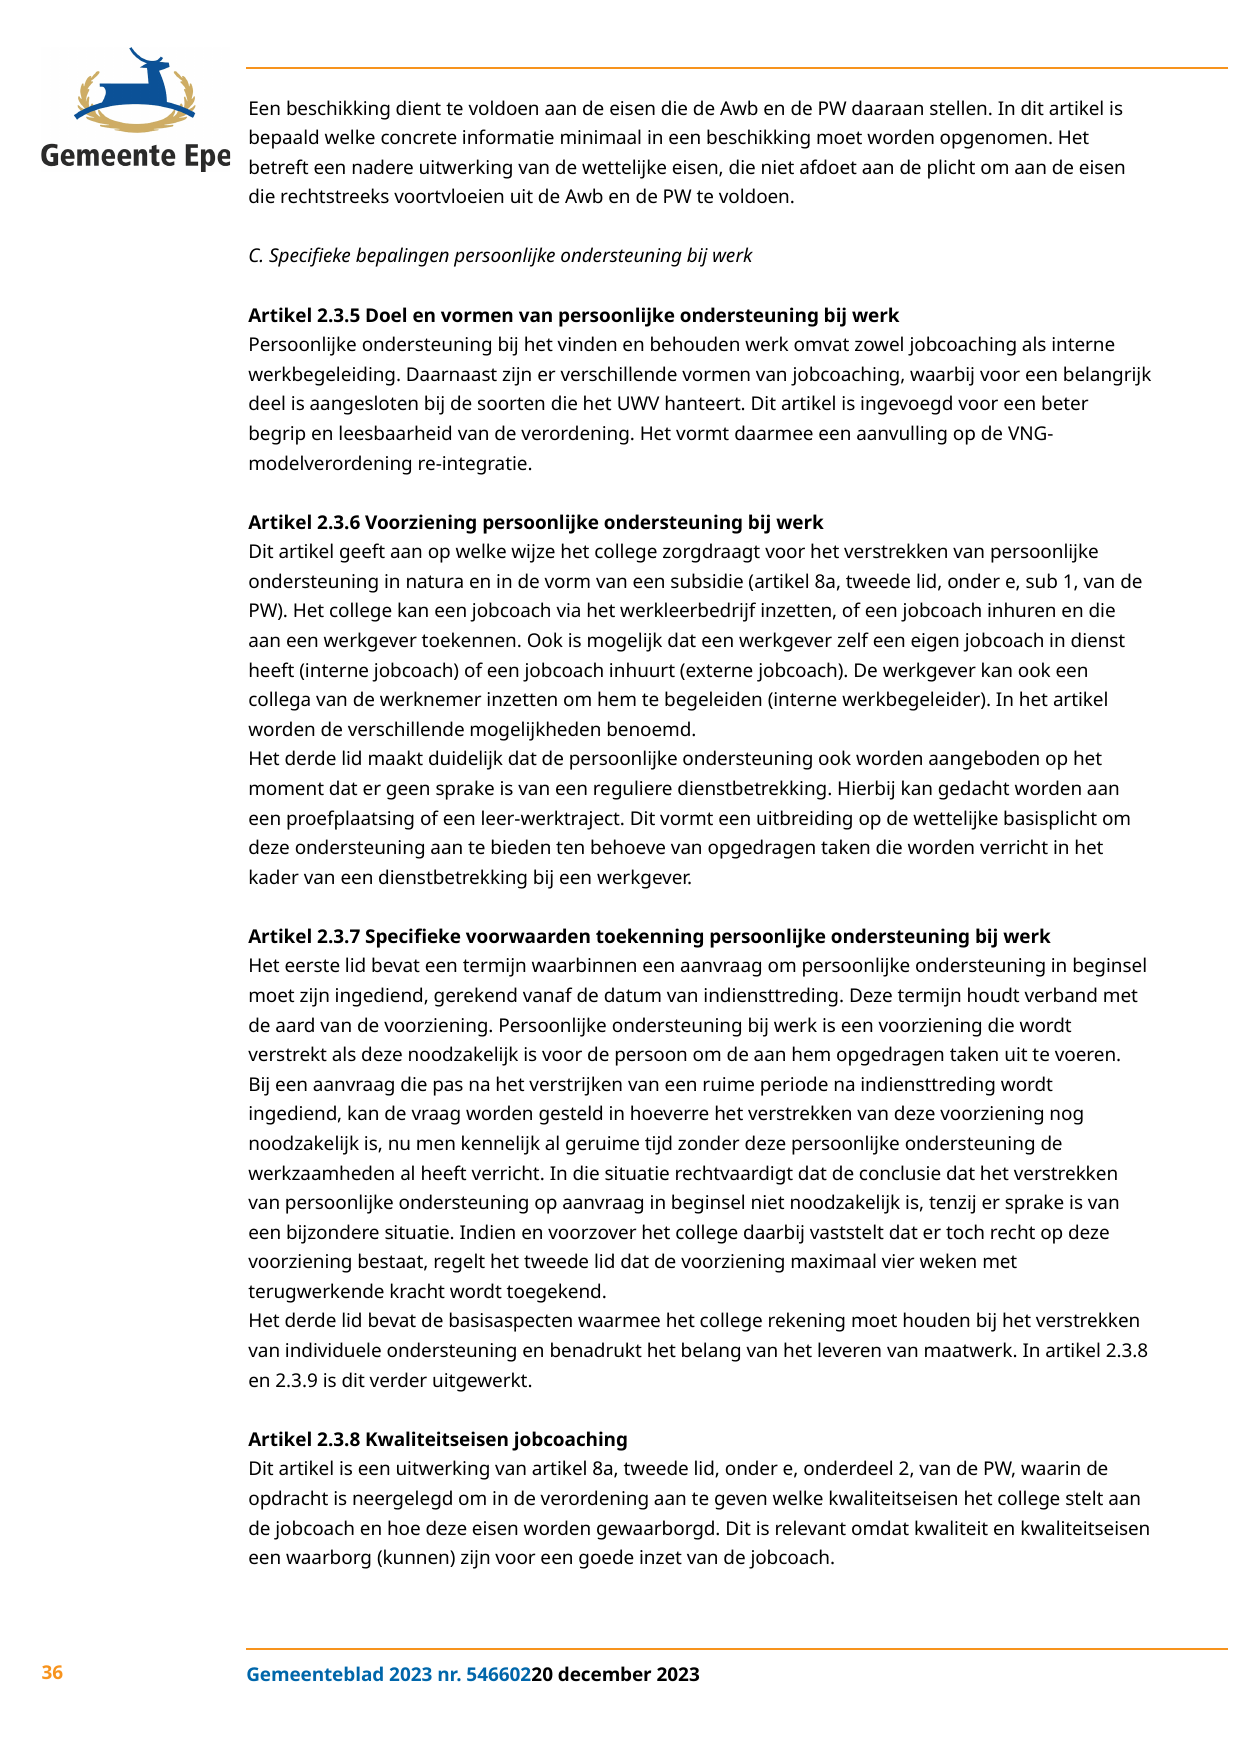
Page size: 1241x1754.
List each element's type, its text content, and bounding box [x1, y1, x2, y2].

text Dit artikel is een uitwerking van artikel 8a, tweede lid, onder e, onderdeel 2, van de PW, waarin de opdracht is neergelegd om in de verordening aan te geven welke kwaliteitseisen het college stelt aan de jobcoach en hoe deze eisen worden gewaarborgd. Dit is relevant omdat kwaliteit en kwaliteitseisen een waarborg (kunnen) zijn voor een goede inzet van de jobcoach. [248, 1456, 1152, 1570]
text Artikel 2.3.7 Specifieke voorwaarden toekenning persoonlijke ondersteuning bij werk [248, 923, 1152, 949]
text Artikel 2.3.8 Kwaliteitseisen jobcoaching [248, 1426, 1152, 1452]
text C. Specifieke bepalingen persoonlijke ondersteuning bij werk [248, 243, 1152, 268]
text Artikel 2.3.6 Voorziening persoonlijke ondersteuning bij werk [248, 509, 1152, 535]
text Het eerste lid bevat een termijn waarbinnen een aanvraag om persoonlijke ondersteuning in beginsel moet zijn ingediend, gerekend vanaf de datum van indiensttreding. Deze termijn houdt verband met de aard van de voorziening. Persoonlijke ondersteuning bij werk is een voorziening die wordt verstrekt als deze noodzakelijk is voor de persoon om de aan hem opgedragen taken uit te voeren. [248, 953, 1152, 1067]
text Artikel 2.3.5 Doel en vormen van persoonlijke ondersteuning bij werk [248, 302, 1152, 328]
text Het derde lid bevat de basisaspecten waarmee het college rekening moet houden bij het verstrekken van individuele ondersteuning en benadrukt het belang van het leveren van maatwerk. In artikel 2.3.8 en 2.3.9 is dit verder uitgewerkt. [248, 1308, 1152, 1393]
text Persoonlijke ondersteuning bij het vinden en behouden werk omvat zowel jobcoaching als interne werkbegeleiding. Daarnaast zijn er verschillende vormen van jobcoaching, waarbij voor een belangrijk deel is aangesloten bij de soorten die het UWV hanteert. Dit artikel is ingevoegd voor een beter begrip en leesbaarheid van de verordening. Het vormt daarmee een aanvulling op de VNG-modelverordening re-integratie. [248, 331, 1152, 476]
text Het derde lid maakt duidelijk dat de persoonlijke ondersteuning ook worden aangeboden op het moment dat er geen sprake is van een reguliere dienstbetrekking. Hierbij kan gedacht worden aan een proefplaatsing of een leer-werktraject. Dit vormt een uitbreiding op de wettelijke basisplicht om deze ondersteuning aan te bieden ten behoeve van opgedragen taken die worden verricht in het kader van een dienstbetrekking bij een werkgever. [248, 746, 1152, 890]
text Bij een aanvraag die pas na het verstrijken van een ruime periode na indiensttreding wordt ingediend, kan de vraag worden gesteld in hoeverre het verstrekken van deze voorziening nog noodzakelijk is, nu men kennelijk al geruime tijd zonder deze persoonlijke ondersteuning de werkzaamheden al heeft verricht. In die situatie rechtvaardigt dat de conclusie dat het verstrekken van persoonlijke ondersteuning op aanvraag in beginsel niet noodzakelijk is, tenzij er sprake is van een bijzondere situatie. Indien en voorzover het college daarbij vaststelt dat er toch recht op deze voorziening bestaat, regelt het tweede lid dat de voorziening maximaal vier weken met terugwerkende kracht wordt toegekend. [248, 1071, 1152, 1304]
text Dit artikel geeft aan op welke wijze het college zorgdraagt voor het verstrekken van persoonlijke ondersteuning in natura en in de vorm van een subsidie (artikel 8a, tweede lid, onder e, sub 1, van de PW). Het college kan een jobcoach via het werkleerbedrijf inzetten, of een jobcoach inhuren en die aan een werkgever toekennen. Ook is mogelijk dat een werkgever zelf een eigen jobcoach in dienst heeft (interne jobcoach) of een jobcoach inhuurt (externe jobcoach). De werkgever kan ook een collega van de werknemer inzetten om hem te begeleiden (interne werkbegeleider). In het artikel worden de verschillende mogelijkheden benoemd. [248, 538, 1152, 742]
text Een beschikking dient te voldoen aan de eisen die de Awb en de PW daaraan stellen. In dit artikel is bepaald welke concrete informatie minimaal in een beschikking moet worden opgenomen. Het betreft een nadere uitwerking van de wettelijke eisen, die niet afdoet aan de plicht om aan de eisen die rechtstreeks voortvloeien uit de Awb en de PW te voldoen. [248, 95, 1152, 209]
picture [41, 47, 231, 172]
